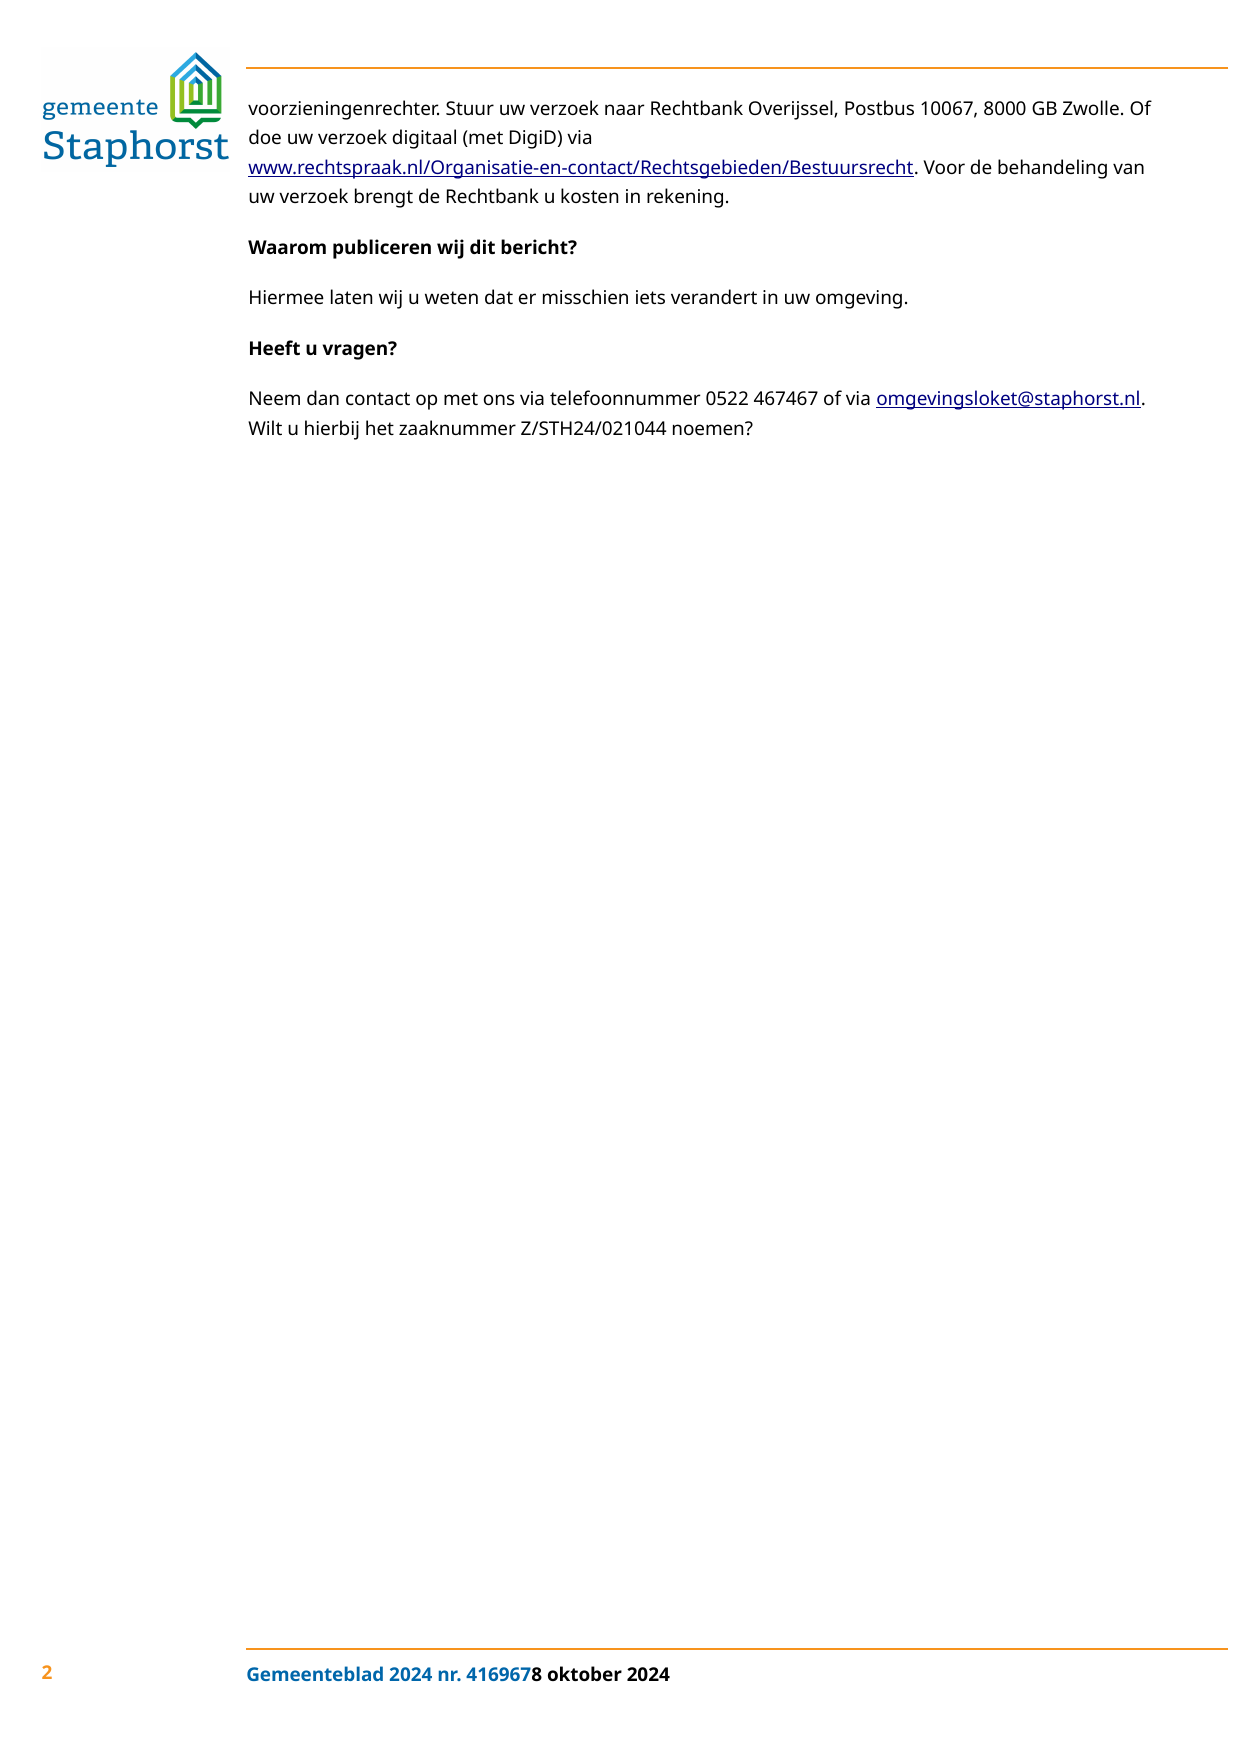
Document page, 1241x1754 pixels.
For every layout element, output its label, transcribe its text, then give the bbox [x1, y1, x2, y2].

text Neem dan contact op met ons via telefoonnummer 0522 467467 of via omgevingsloket@staphorst.nl. Wilt u hierbij het zaaknummer Z/STH24/021044 noemen? [248, 385, 1152, 441]
text voorzieningenrechter. Stuur uw verzoek naar Rechtbank Overijssel, Postbus 10067, 8000 GB Zwolle. Of doe uw verzoek digitaal (met DigiD) via www.rechtspraak.nl/Organisatie-en-contact/Rechtsgebieden/Bestuursrecht. Voor de behandeling van uw verzoek brengt de Rechtbank u kosten in rekening. [248, 95, 1152, 209]
text Hiermee laten wij u weten dat er misschien iets verandert in uw omgeving. [248, 284, 1152, 310]
text Waarom publiceren wij dit bericht? [248, 234, 1152, 260]
text Heeft u vragen? [248, 335, 1152, 361]
picture [41, 47, 231, 172]
